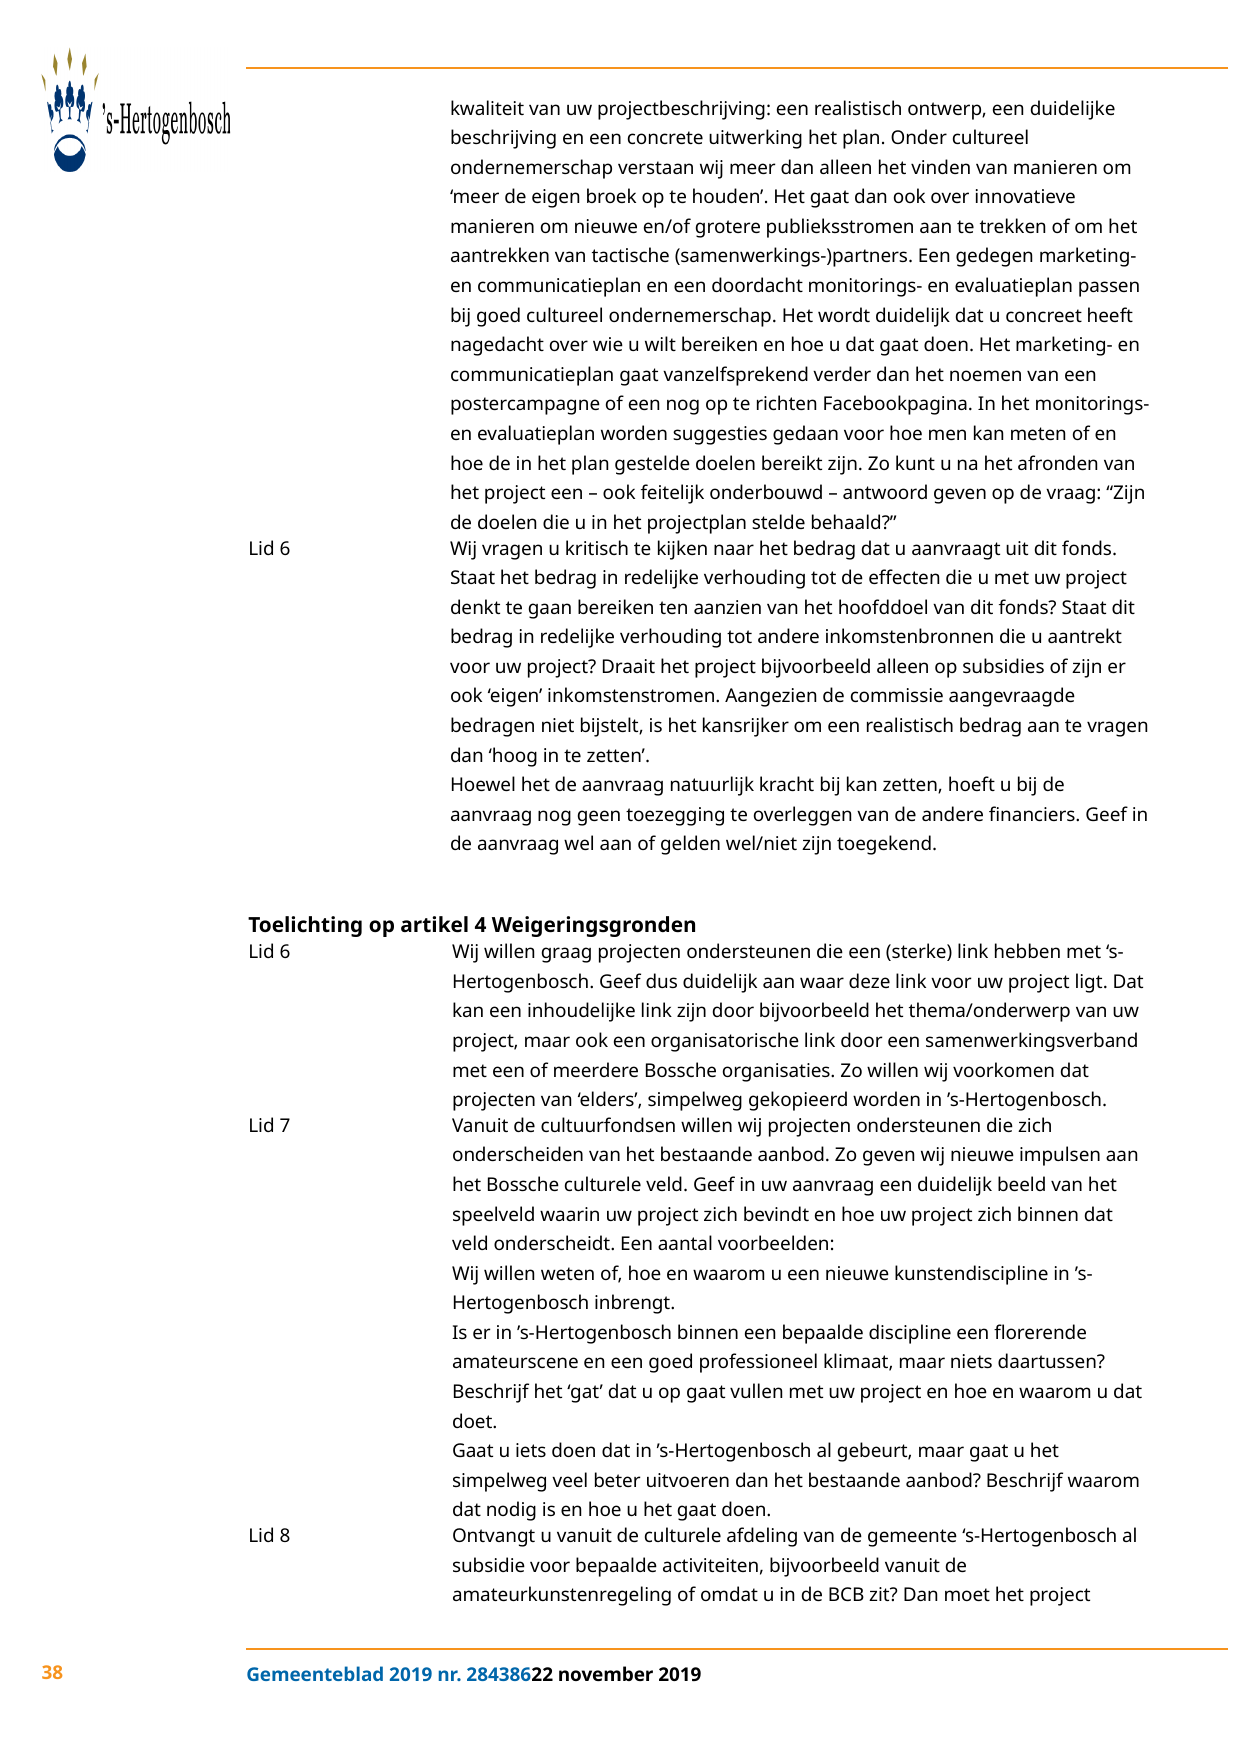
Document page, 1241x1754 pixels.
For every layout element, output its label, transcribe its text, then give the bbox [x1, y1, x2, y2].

table_cell Vanuit de cultuurfondsen willen wij projecten ondersteunen die zich onderscheiden van het bestaande aanbod. Zo geven wij nieuwe impulsen aan het Bossche culturele veld. Geef in uw aanvraag een duidelijk beeld van het speelveld waarin uw project zich bevindt en hoe uw project zich binnen dat veld onderscheidt. Een aantal voorbeelden: Wij willen weten of, hoe en waarom u een nieuwe kunstendiscipline in ’s-Hertogenbosch inbrengt. Is er in ’s-Hertogenbosch binnen een bepaalde discipline een florerende amateurscene en een goed professioneel klimaat, maar niets daartussen? Beschrijf het ‘gat’ dat u op gaat vullen met uw project en hoe en waarom u dat doet. Gaat u iets doen dat in ’s-Hertogenbosch al gebeurt, maar gaat u het simpelweg veel beter uitvoeren dan het bestaande aanbod? Beschrijf waarom dat nodig is en hoe u het gaat doen. [452, 1112, 1152, 1522]
table_cell Lid 6 [248, 535, 450, 856]
table_header Wij willen graag projecten ondersteunen die een (sterke) link hebben met ‘s-Hertogenbosch. Geef dus duidelijk aan waar deze link voor uw project ligt. Dat kan een inhoudelijke link zijn door bijvoorbeeld het thema/onderwerp van uw project, maar ook een organisatorische link door een samenwerkingsverband met een of meerdere Bossche organisaties. Zo willen wij voorkomen dat projecten van ‘elders’, simpelweg gekopieerd worden in ’s-Hertogenbosch. [452, 939, 1152, 1112]
table_cell [248, 95, 450, 535]
table_cell Wij vragen u kritisch te kijken naar het bedrag dat u aanvraagt uit dit fonds. Staat het bedrag in redelijke verhouding tot de effecten die u met uw project denkt te gaan bereiken ten aanzien van het hoofddoel van dit fonds? Staat dit bedrag in redelijke verhouding tot andere inkomstenbronnen die u aantrekt voor uw project? Draait het project bijvoorbeeld alleen op subsidies of zijn er ook ‘eigen’ inkomstenstromen. Aangezien de commissie aangevraagde bedragen niet bijstelt, is het kansrijker om een realistisch bedrag aan te vragen dan ‘hoog in te zetten’. Hoewel het de aanvraag natuurlijk kracht bij kan zetten, hoeft u bij de aanvraag nog geen toezegging te overleggen van de andere financiers. Geef in de aanvraag wel aan of gelden wel/niet zijn toegekend. [450, 535, 1152, 856]
table_cell kwaliteit van uw projectbeschrijving: een realistisch ontwerp, een duidelijke beschrijving en een concrete uitwerking het plan. Onder cultureel ondernemerschap verstaan wij meer dan alleen het vinden van manieren om ‘meer de eigen broek op te houden’. Het gaat dan ook over innovatieve manieren om nieuwe en/of grotere publieksstromen aan te trekken of om het aantrekken van tactische (samenwerkings-)partners. Een gedegen marketing- en communicatieplan en een doordacht monitorings- en evaluatieplan passen bij goed cultureel ondernemerschap. Het wordt duidelijk dat u concreet heeft nagedacht over wie u wilt bereiken en hoe u dat gaat doen. Het marketing- en communicatieplan gaat vanzelfsprekend verder dan het noemen van een postercampagne of een nog op te richten Facebookpagina. In het monitorings- en evaluatieplan worden suggesties gedaan voor hoe men kan meten of en hoe de in het plan gestelde doelen bereikt zijn. Zo kunt u na het afronden van het project een – ook feitelijk onderbouwd – antwoord geven op de vraag: “Zijn de doelen die u in het projectplan stelde behaald?” [450, 95, 1152, 535]
table_cell Lid 7 [248, 1112, 452, 1522]
table_header Lid 6 [248, 939, 452, 1112]
picture [41, 47, 231, 172]
table_cell Lid 8 [248, 1523, 452, 1607]
text Toelichting op artikel 4 Weigeringsgronden [248, 910, 1152, 938]
table_cell Ontvangt u vanuit de culturele afdeling van de gemeente ‘s-Hertogenbosch al subsidie voor bepaalde activiteiten, bijvoorbeeld vanuit de amateurkunstenregeling of omdat u in de BCB zit? Dan moet het project [452, 1523, 1152, 1607]
